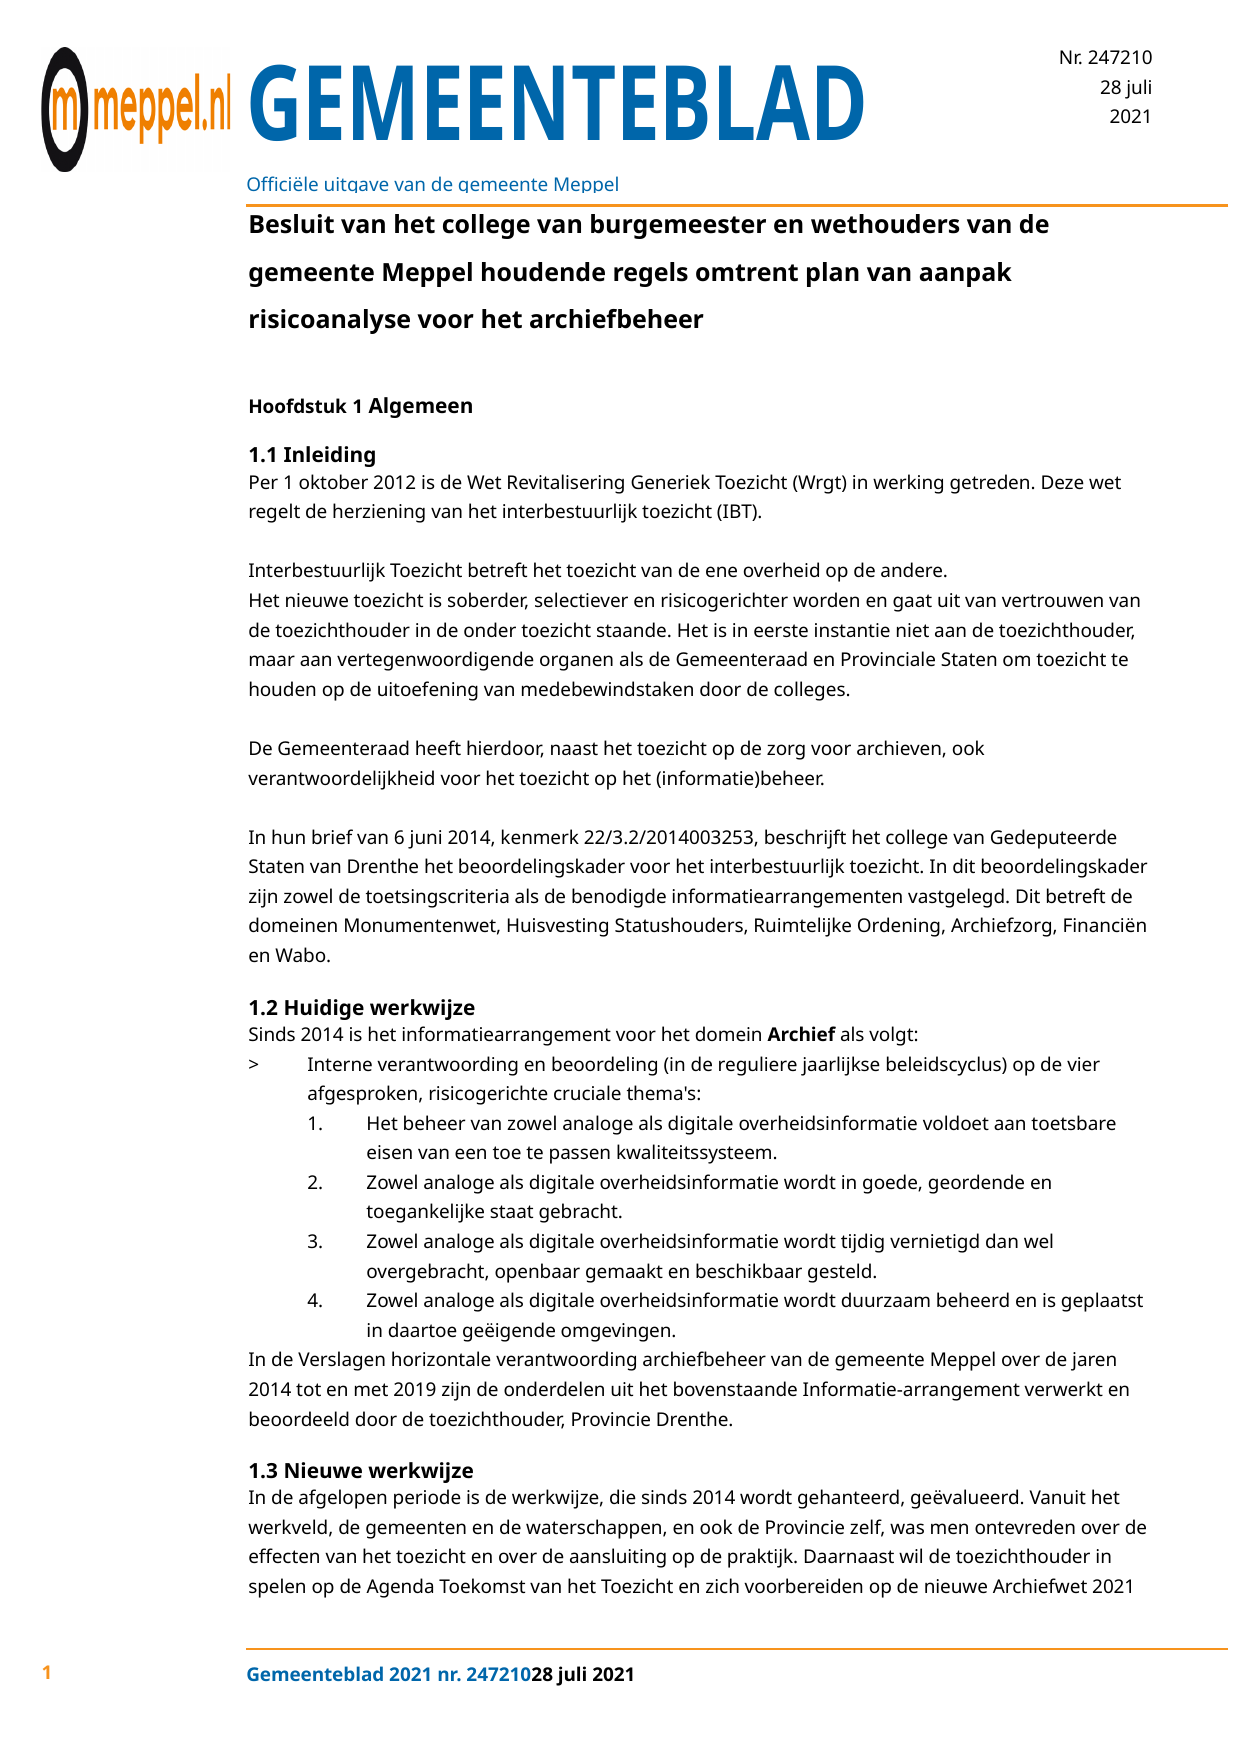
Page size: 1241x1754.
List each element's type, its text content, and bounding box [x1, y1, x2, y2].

text In hun brief van 6 juni 2014, kenmerk 22/3.2/2014003253, beschrijft het college van Gedeputeerde Staten van Drenthe het beoordelingskader voor het interbestuurlijk toezicht. In dit beoordelingskader zijn zowel de toetsingscriteria als de benodigde informatiearrangementen vastgelegd. Dit betreft de domeinen Monumentenwet, Huisvesting Statushouders, Ruimtelijke Ordening, Archiefzorg, Financiën en Wabo. [248, 824, 1152, 968]
text 1.3 Nieuwe werkwijze [248, 1456, 1152, 1484]
list Zowel analoge als digitale overheidsinformatie wordt duurzaam beheerd en is geplaatst in daartoe geëigende omgevingen. [307, 1287, 1152, 1343]
text 1.2 Huidige werkwijze [248, 993, 1152, 1021]
text In de Verslagen horizontale verantwoording archiefbeheer van de gemeente Meppel over de jaren 2014 tot en met 2019 zijn de onderdelen uit het bovenstaande Informatie-arrangement verwerkt en beoordeeld door de toezichthouder, Provincie Drenthe. [248, 1347, 1152, 1431]
text Het nieuwe toezicht is soberder, selectiever en risicogerichter worden en gaat uit van vertrouwen van de toezichthouder in de onder toezicht staande. Het is in eerste instantie niet aan de toezichthouder, maar aan vertegenwoordigende organen als de Gemeenteraad en Provinciale Staten om toezicht te houden op de uitoefening van medebewindstaken door de colleges. [248, 587, 1152, 702]
text Sinds 2014 is het informatiearrangement voor het domein Archief als volgt: [248, 1021, 1152, 1047]
text Interbestuurlijk Toezicht betreft het toezicht van de ene overheid op de andere. [248, 558, 1152, 583]
list Zowel analoge als digitale overheidsinformatie wordt in goede, geordende en toegankelijke staat gebracht. [307, 1169, 1152, 1224]
text In de afgelopen periode is de werkwijze, die sinds 2014 wordt gehanteerd, geëvalueerd. Vanuit het werkveld, de gemeenten en de waterschappen, en ook de Provincie zelf, was men ontevreden over de effecten van het toezicht en over de aansluiting op de praktijk. Daarnaast wil de toezichthouder in spelen op de Agenda Toekomst van het Toezicht en zich voorbereiden op de nieuwe Archiefwet 2021 [248, 1484, 1152, 1599]
picture [41, 47, 231, 172]
text Besluit van het college van burgemeester en wethouders van de gemeente Meppel houdende regels omtrent plan van aanpak risicoanalyse voor het archiefbeheer [248, 207, 1152, 336]
list Interne verantwoording en beoordeling (in de reguliere jaarlijkse beleidscyclus) op de vier afgesproken, risicogerichte cruciale thema's: [248, 1051, 1152, 1106]
text Hoofdstuk 1 Algemeen [248, 391, 1152, 420]
text Per 1 oktober 2012 is de Wet Revitalisering Generiek Toezicht (Wrgt) in werking getreden. Deze wet regelt de herziening van het interbestuurlijk toezicht (IBT). [248, 469, 1152, 524]
list Zowel analoge als digitale overheidsinformatie wordt tijdig vernietigd dan wel overgebracht, openbaar gemaakt en beschikbaar gesteld. [307, 1228, 1152, 1283]
list Het beheer van zowel analoge als digitale overheidsinformatie voldoet aan toetsbare eisen van een toe te passen kwaliteitssysteem. [307, 1110, 1152, 1165]
text 1.1 Inleiding [248, 441, 1152, 469]
text De Gemeenteraad heeft hierdoor, naast het toezicht op de zorg voor archieven, ook verantwoordelijkheid voor het toezicht op het (informatie)beheer. [248, 735, 1152, 791]
